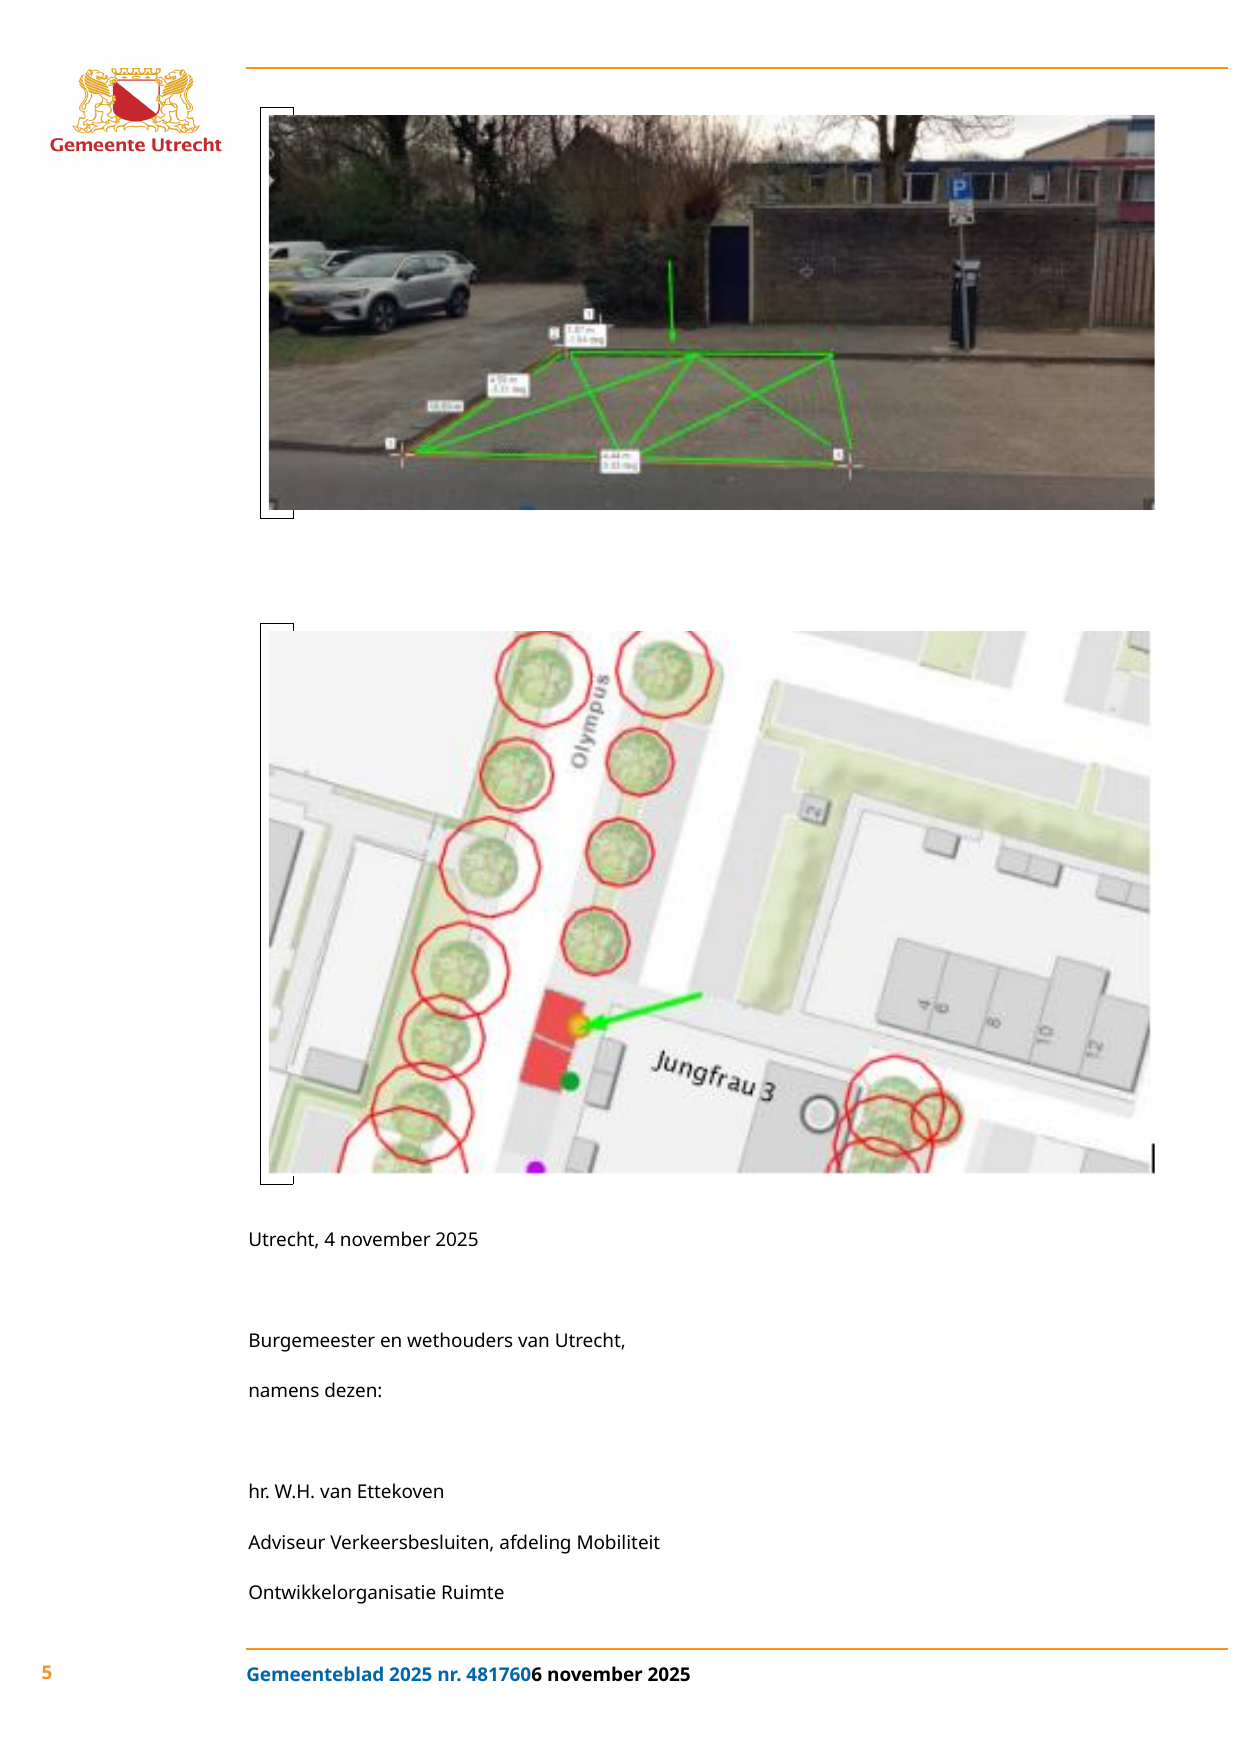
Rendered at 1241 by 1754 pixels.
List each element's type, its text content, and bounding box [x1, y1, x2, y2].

text Adviseur Verkeersbesluiten, afdeling Mobiliteit [248, 1529, 1152, 1554]
text hr. W.H. van Ettekoven [248, 1478, 1152, 1504]
picture [268, 115, 1155, 510]
text Ontwikkelorganisatie Ruimte [248, 1579, 1152, 1605]
text Burgemeester en wethouders van Utrecht, [248, 1327, 1152, 1353]
text namens dezen: [248, 1378, 1152, 1403]
picture [268, 631, 1155, 1176]
text Utrecht, 4 november 2025 [248, 1226, 1152, 1252]
picture [41, 47, 231, 172]
